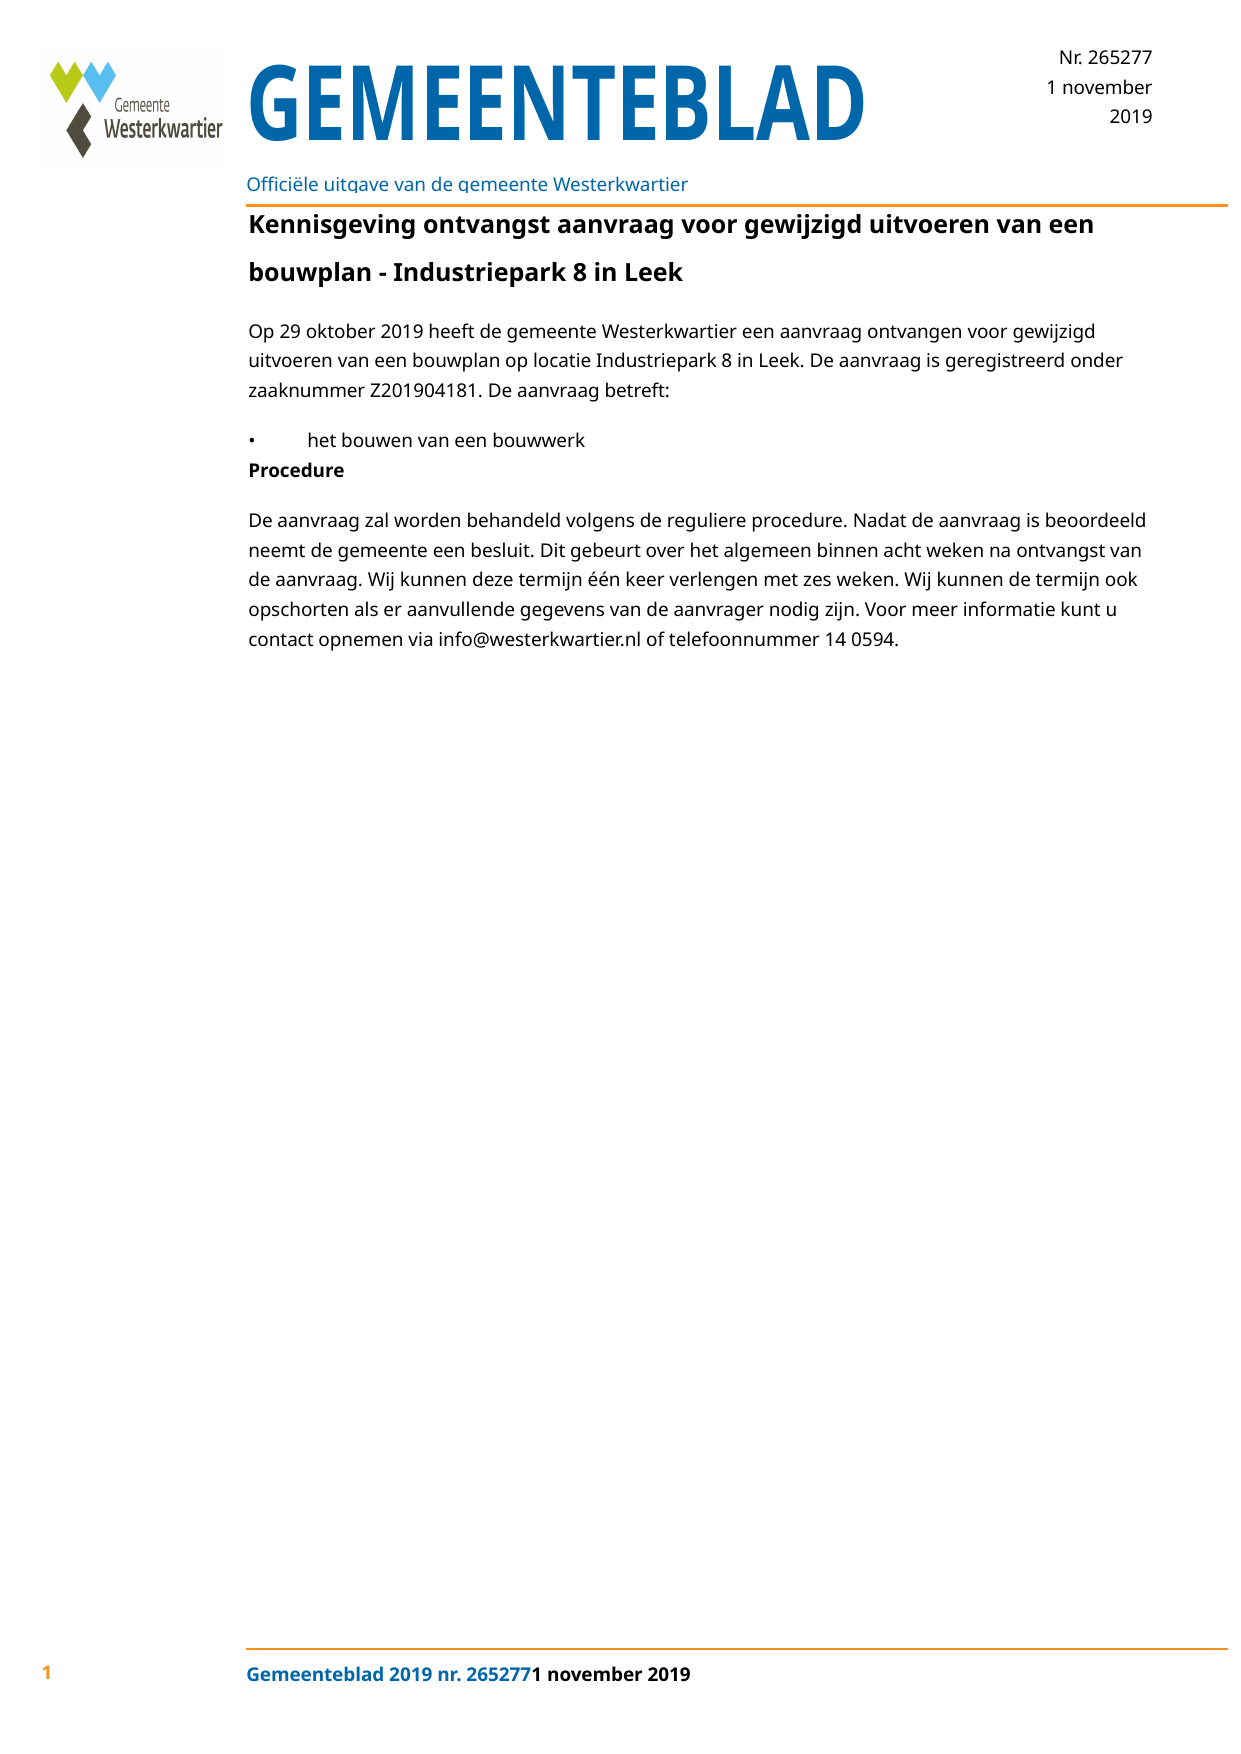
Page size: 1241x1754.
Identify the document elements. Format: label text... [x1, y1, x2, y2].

text De aanvraag zal worden behandeld volgens de reguliere procedure. Nadat de aanvraag is beoordeeld neemt de gemeente een besluit. Dit gebeurt over het algemeen binnen acht weken na ontvangst van de aanvraag. Wij kunnen deze termijn één keer verlengen met zes weken. Wij kunnen de termijn ook opschorten als er aanvullende gegevens van de aanvrager nodig zijn. Voor meer informatie kunt u contact opnemen via info@westerkwartier.nl of telefoonnummer 14 0594. [248, 507, 1152, 652]
text Op 29 oktober 2019 heeft de gemeente Westerkwartier een aanvraag ontvangen voor gewijzigd uitvoeren van een bouwplan op locatie Industriepark 8 in Leek. De aanvraag is geregistreerd onder zaaknummer Z201904181. De aanvraag betreft: [248, 318, 1152, 403]
text Procedure [248, 457, 1152, 483]
picture [41, 47, 231, 172]
text Kennisgeving ontvangst aanvraag voor gewijzigd uitvoeren van een bouwplan - Industriepark 8 in Leek [248, 207, 1152, 288]
list het bouwen van een bouwwerk [248, 427, 1152, 453]
